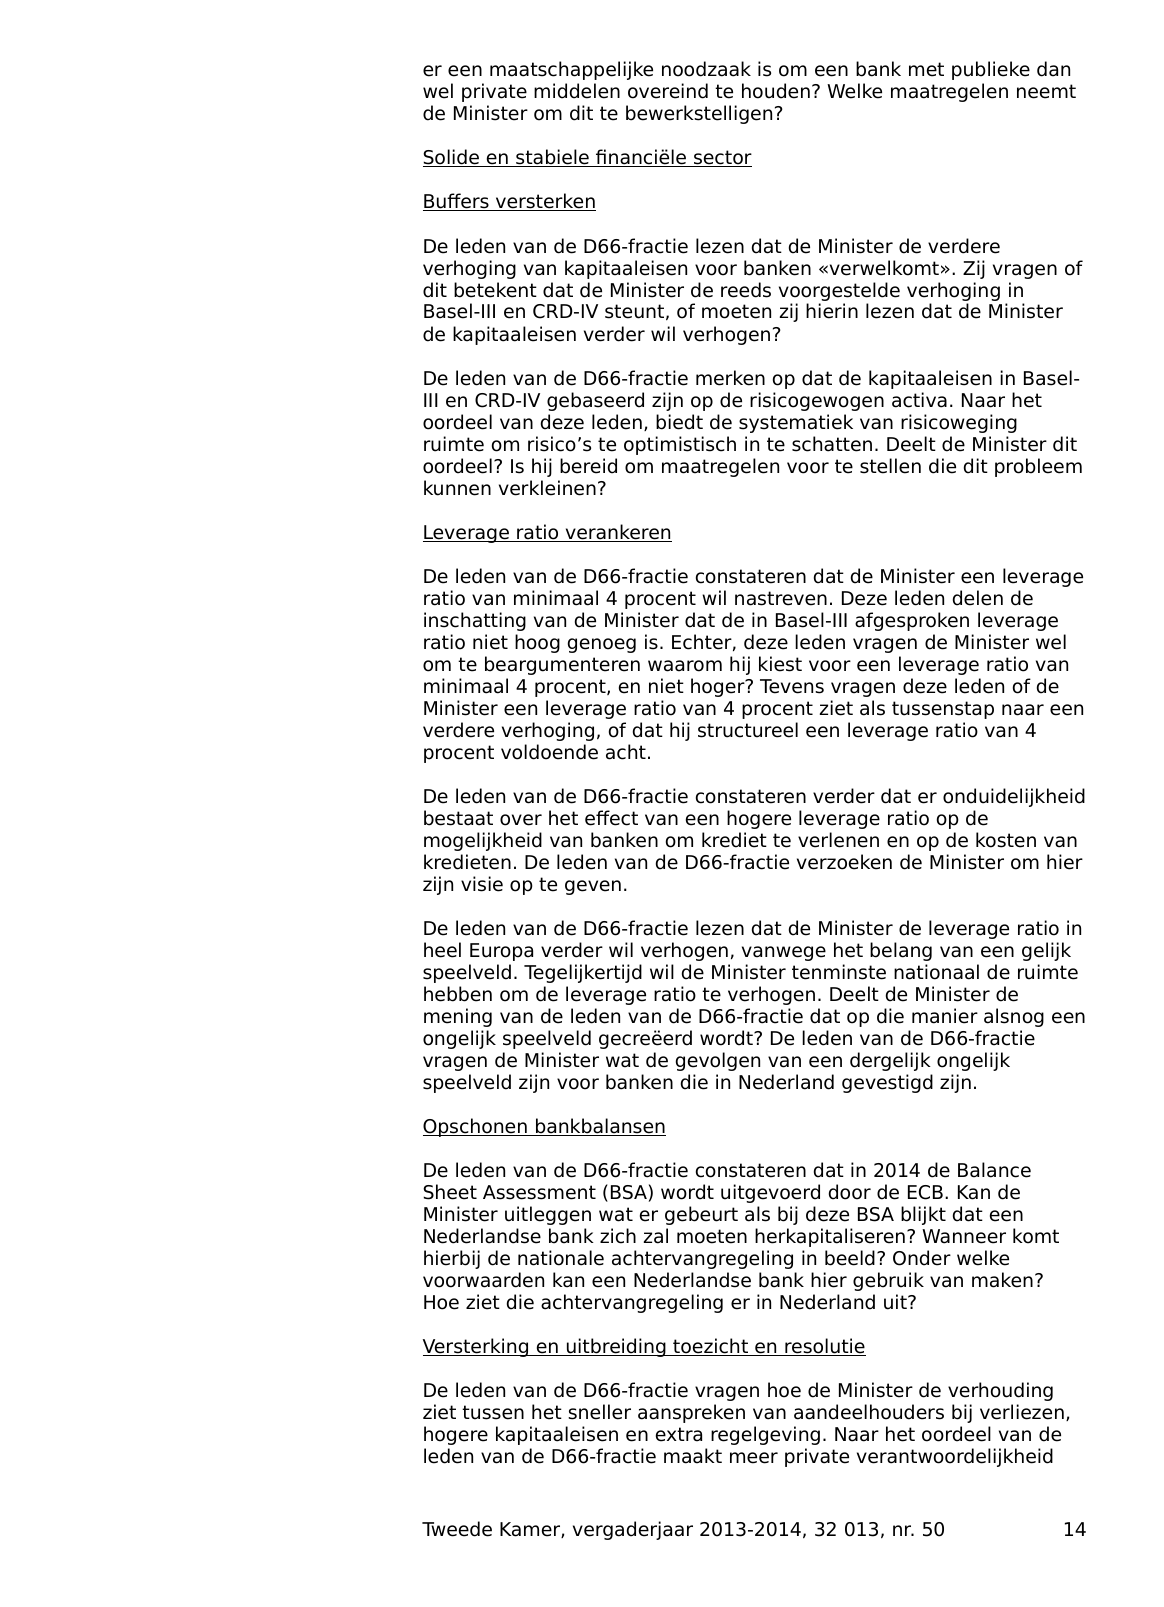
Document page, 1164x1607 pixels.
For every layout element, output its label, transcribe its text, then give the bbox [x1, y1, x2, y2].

text De leden van de D66-fractie lezen dat de Minister de leverage ratio in heel Europa verder wil verhogen, vanwege het belang van een gelijk speelveld. Tegelijkertijd wil de Minister tenminste nationaal de ruimte hebben om de leverage ratio te verhogen. Deelt de Minister de mening van de leden van de D66-fractie dat op die manier alsnog een ongelijk speelveld gecreëerd wordt? De leden van de D66-fractie vragen de Minister wat de gevolgen van een dergelijk ongelijk speelveld zijn voor banken die in Nederland gevestigd zijn. [422, 918, 1087, 1094]
subtitle Solide en stabiele financiële sector [422, 147, 1087, 169]
text er een maatschappelijke noodzaak is om een bank met publieke dan wel private middelen overeind te houden? Welke maatregelen neemt de Minister om dit te bewerkstelligen? [422, 59, 1087, 125]
text De leden van de D66-fractie merken op dat de kapitaaleisen in Basel-III en CRD-IV gebaseerd zijn op de risicogewogen activa. Naar het oordeel van deze leden, biedt de systematiek van risicoweging ruimte om risico’s te optimistisch in te schatten. Deelt de Minister dit oordeel? Is hij bereid om maatregelen voor te stellen die dit probleem kunnen verkleinen? [422, 368, 1087, 499]
subtitle Opschonen bankbalansen [422, 1116, 1087, 1138]
subtitle Versterking en uitbreiding toezicht en resolutie [422, 1336, 1087, 1358]
text De leden van de D66-fractie constateren dat in 2014 de Balance Sheet Assessment (BSA) wordt uitgevoerd door de ECB. Kan de Minister uitleggen wat er gebeurt als bij deze BSA blijkt dat een Nederlandse bank zich zal moeten herkapitaliseren? Wanneer komt hierbij de nationale achtervangregeling in beeld? Onder welke voorwaarden kan een Nederlandse bank hier gebruik van maken? Hoe ziet die achtervangregeling er in Nederland uit? [422, 1160, 1087, 1314]
text De leden van de D66-fractie vragen hoe de Minister de verhouding ziet tussen het sneller aanspreken van aandeelhouders bij verliezen, hogere kapitaaleisen en extra regelgeving. Naar het oordeel van de leden van de D66-fractie maakt meer private verantwoordelijkheid [422, 1380, 1087, 1468]
subtitle Leverage ratio verankeren [422, 522, 1087, 544]
text De leden van de D66-fractie lezen dat de Minister de verdere verhoging van kapitaaleisen voor banken «verwelkomt». Zij vragen of dit betekent dat de Minister de reeds voorgestelde verhoging in Basel-III en CRD-IV steunt, of moeten zij hierin lezen dat de Minister de kapitaaleisen verder wil verhogen? [422, 236, 1087, 345]
text De leden van de D66-fractie constateren verder dat er onduidelijkheid bestaat over het effect van een hogere leverage ratio op de mogelijkheid van banken om krediet te verlenen en op de kosten van kredieten. De leden van de D66-fractie verzoeken de Minister om hier zijn visie op te geven. [422, 786, 1087, 896]
text De leden van de D66-fractie constateren dat de Minister een leverage ratio van minimaal 4 procent wil nastreven. Deze leden delen de inschatting van de Minister dat de in Basel-III afgesproken leverage ratio niet hoog genoeg is. Echter, deze leden vragen de Minister wel om te beargumenteren waarom hij kiest voor een leverage ratio van minimaal 4 procent, en niet hoger? Tevens vragen deze leden of de Minister een leverage ratio van 4 procent ziet als tussenstap naar een verdere verhoging, of dat hij structureel een leverage ratio van 4 procent voldoende acht. [422, 566, 1087, 764]
subtitle Buffers versterken [422, 191, 1087, 213]
